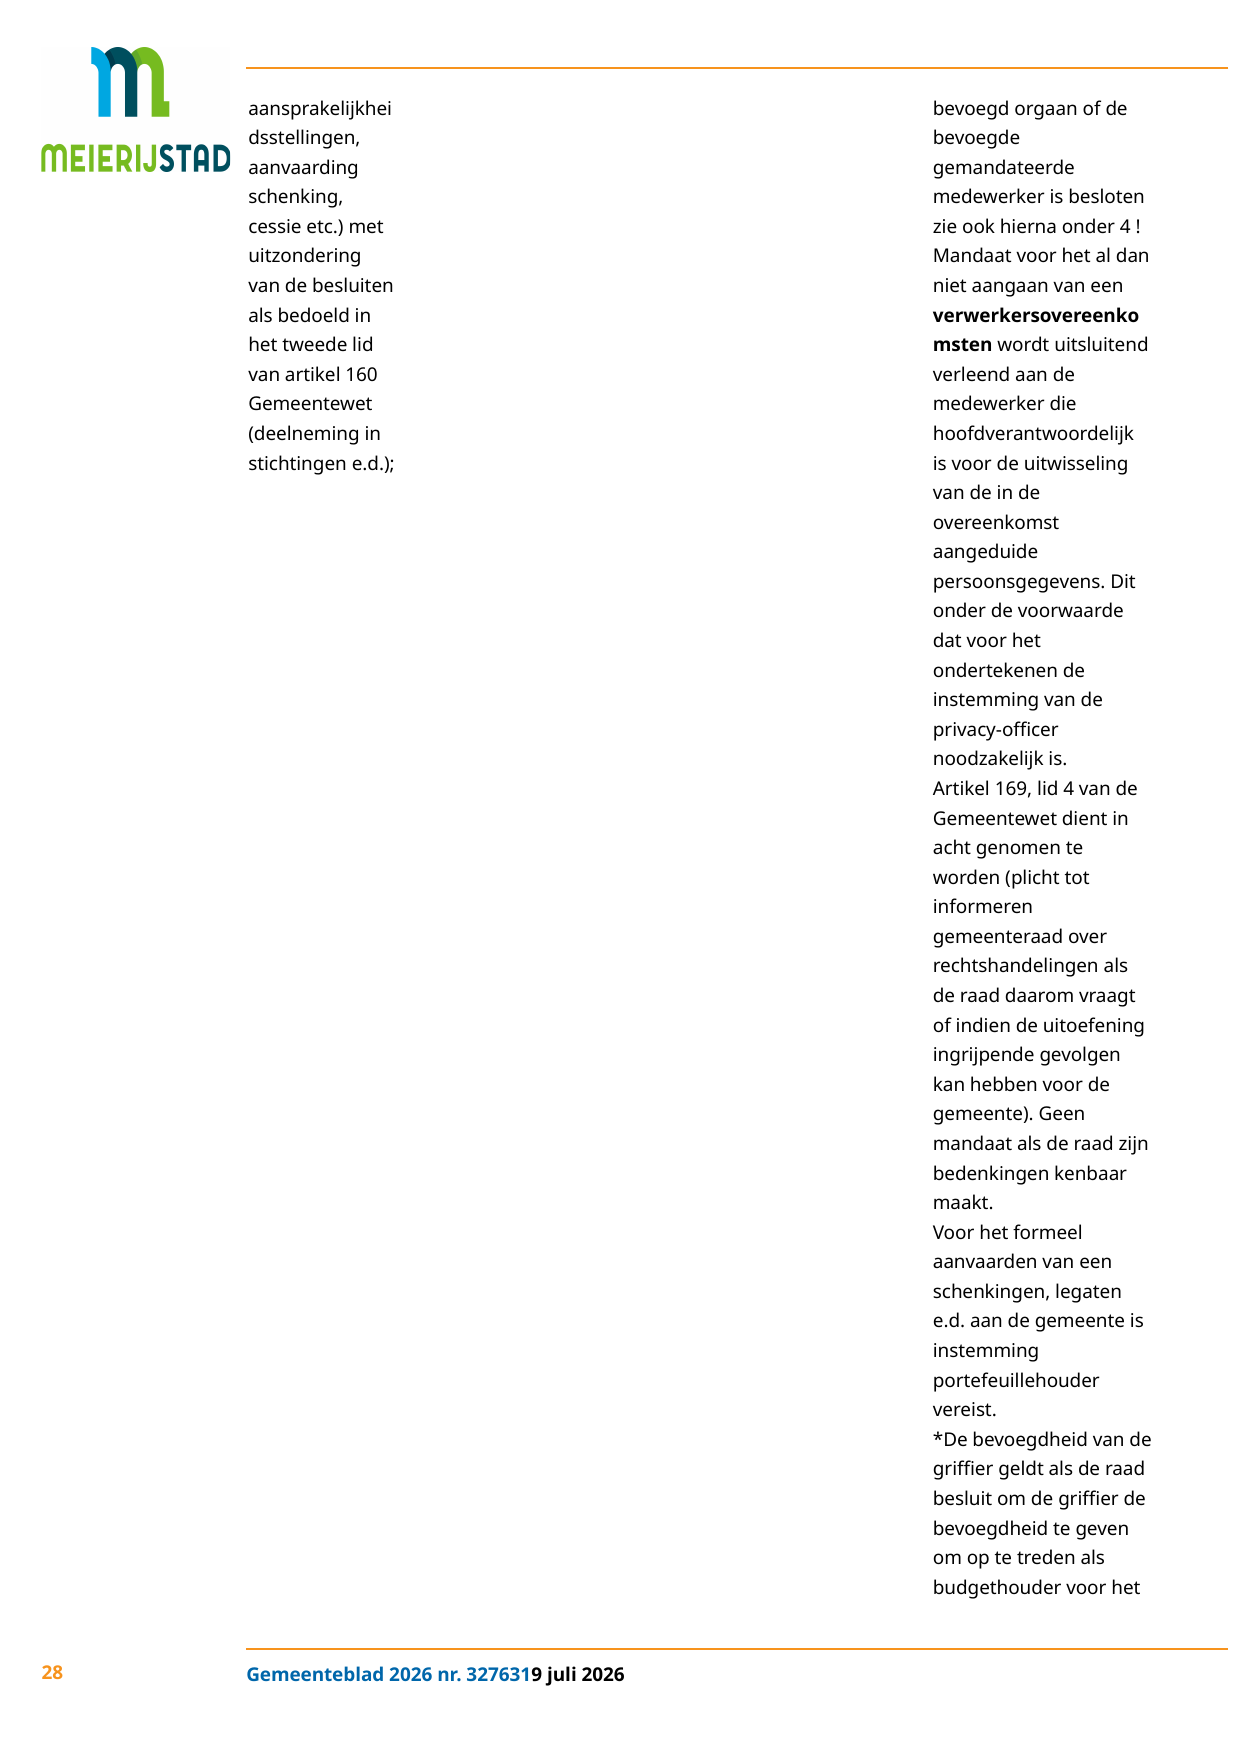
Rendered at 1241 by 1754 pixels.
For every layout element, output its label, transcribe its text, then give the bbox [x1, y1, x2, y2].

table_cell [826, 95, 933, 1600]
table_cell bevoegd orgaan of de bevoegde gemandateerde medewerker is besloten zie ook hierna onder 4 ! Mandaat voor het al dan niet aangaan van een verwerkersovereenkomsten wordt uitsluitend verleend aan de medewerker die hoofdverantwoordelijk is voor de uitwisseling van de in de overeenkomst aangeduide persoonsgegevens. Dit onder de voorwaarde dat voor het ondertekenen de instemming van de privacy-officer noodzakelijk is. Artikel 169, lid 4 van de Gemeentewet dient in acht genomen te worden (plicht tot informeren gemeenteraad over rechtshandelingen als de raad daarom vraagt of indien de uitoefening ingrijpende gevolgen kan hebben voor de gemeente). Geen mandaat als de raad zijn bedenkingen kenbaar maakt. Voor het formeel aanvaarden van een schenkingen, legaten e.d. aan de gemeente is instemming portefeuillehouder vereist. *De bevoegdheid van de griffier geldt als de raad besluit om de griffier de bevoegdheid te geven om op te treden als budgethouder voor het [933, 95, 1152, 1600]
table_cell [611, 95, 826, 1600]
table_cell aansprakelijkheidsstellingen, aanvaarding schenking, cessie etc.) met uitzondering van de besluiten als bedoeld in het tweede lid van artikel 160 Gemeentewet (deelneming in stichtingen e.d.); [248, 95, 397, 1600]
picture [41, 47, 231, 172]
table_cell [397, 95, 611, 1600]
